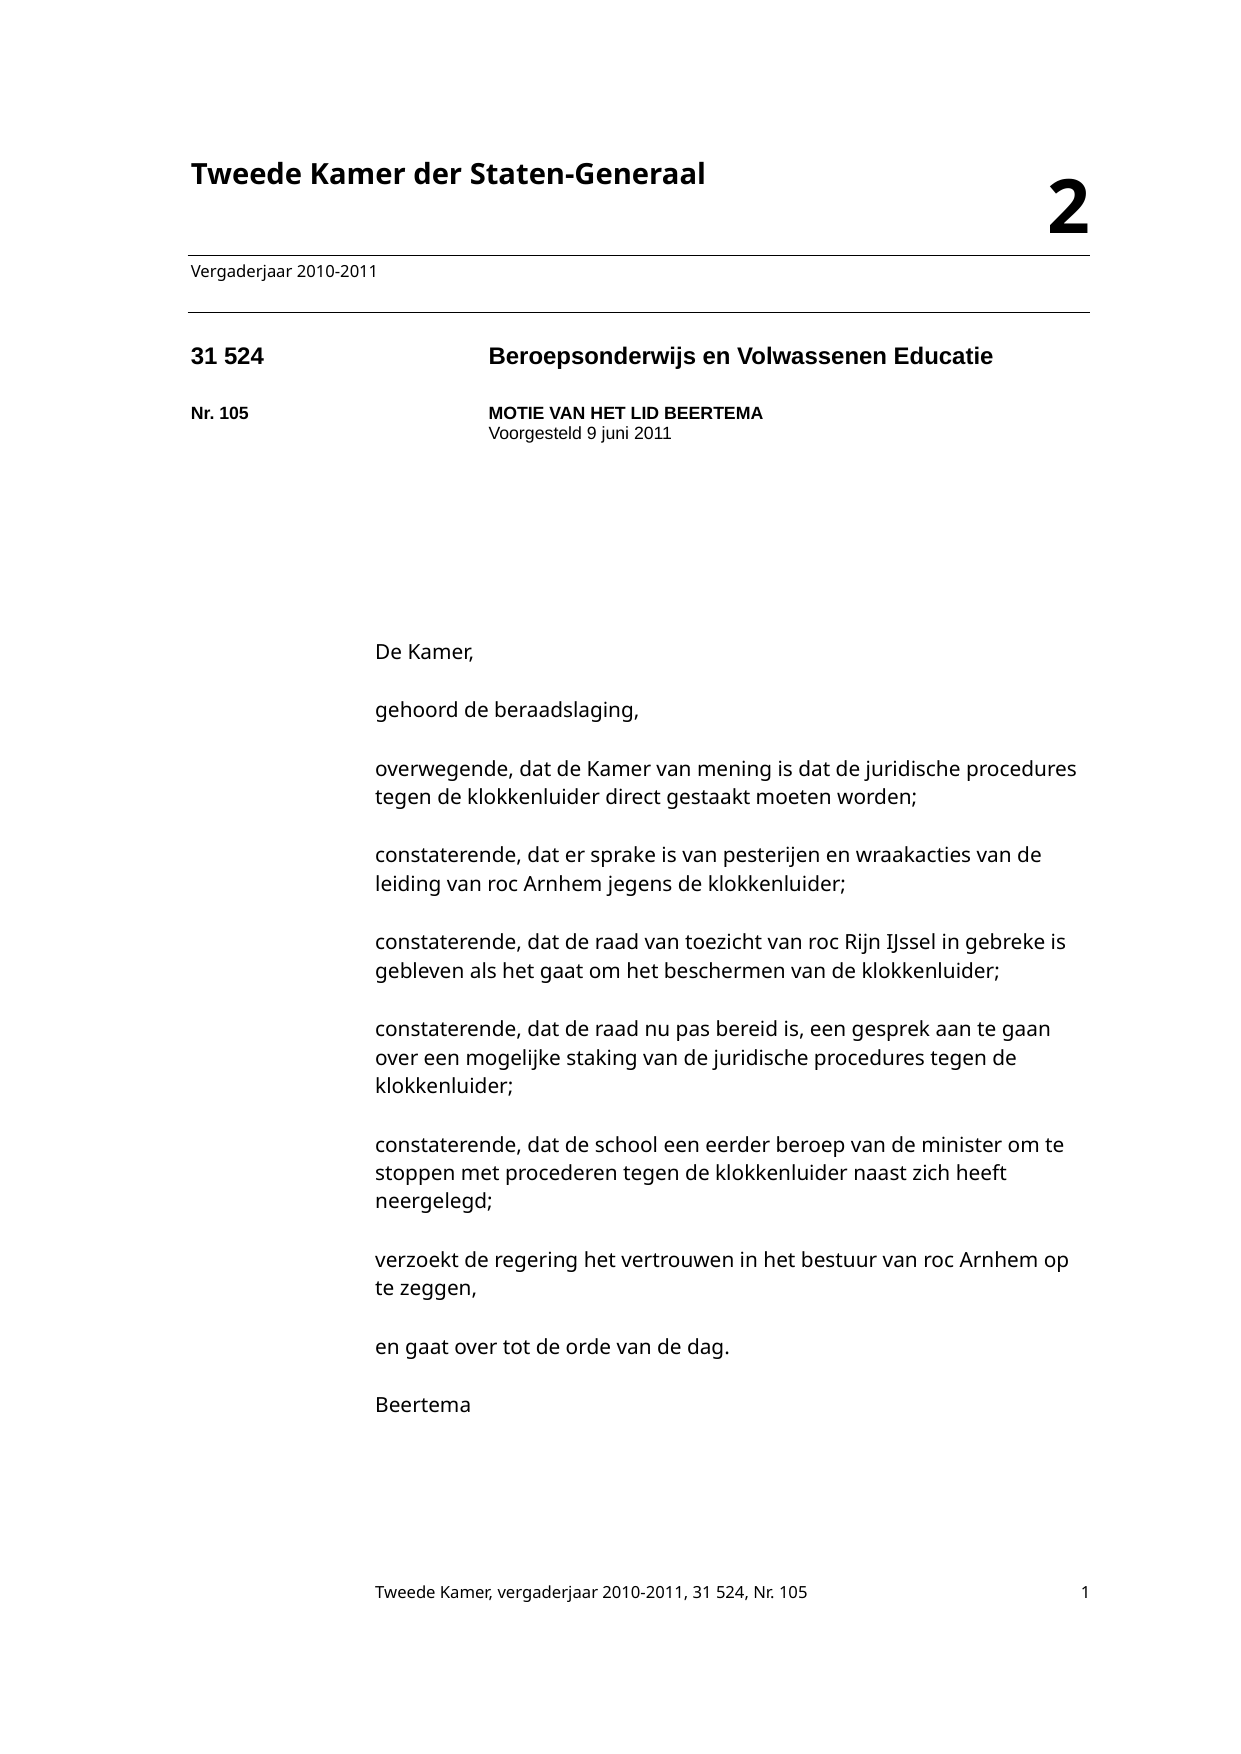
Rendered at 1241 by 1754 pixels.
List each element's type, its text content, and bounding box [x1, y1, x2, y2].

text en gaat over tot de orde van de dag. [375, 1332, 1090, 1360]
table_cell [485, 256, 1090, 312]
table_header 2 [910, 150, 1090, 255]
table_cell Beroepsonderwijs en Volwassenen Educatie [485, 339, 1090, 399]
text overwegende, dat de Kamer van mening is dat de juridische procedures tegen de klokkenluider direct gestaakt moeten worden; [375, 754, 1090, 811]
table_cell [485, 313, 1090, 339]
table_cell Vergaderjaar 2010-2011 [188, 256, 485, 312]
table_cell Nr. 105 [188, 399, 485, 518]
table_cell [188, 313, 485, 339]
table_cell MOTIE VAN HET LID BEERTEMA Voorgesteld 9 juni 2011 [485, 399, 1090, 518]
text verzoekt de regering het vertrouwen in het bestuur van roc Arnhem op te zeggen, [375, 1245, 1090, 1302]
text constaterende, dat er sprake is van pesterijen en wraakacties van de leiding van roc Arnhem jegens de klokkenluider; [375, 841, 1090, 897]
text constaterende, dat de raad van toezicht van roc Rijn IJssel in gebreke is gebleven als het gaat om het beschermen van de klokkenluider; [375, 927, 1090, 984]
table_cell 31 524 [188, 339, 485, 399]
text Beertema [375, 1390, 1090, 1419]
text gehoord de beraadslaging, [375, 695, 1090, 724]
table_header Tweede Kamer der Staten-Generaal [188, 150, 909, 255]
text De Kamer, [375, 637, 1090, 665]
text constaterende, dat de school een eerder beroep van de minister om te stoppen met procederen tegen de klokkenluider naast zich heeft neergelegd; [375, 1130, 1090, 1215]
text constaterende, dat de raad nu pas bereid is, een gesprek aan te gaan over een mogelijke staking van de juridische procedures tegen de klokkenluider; [375, 1014, 1090, 1100]
